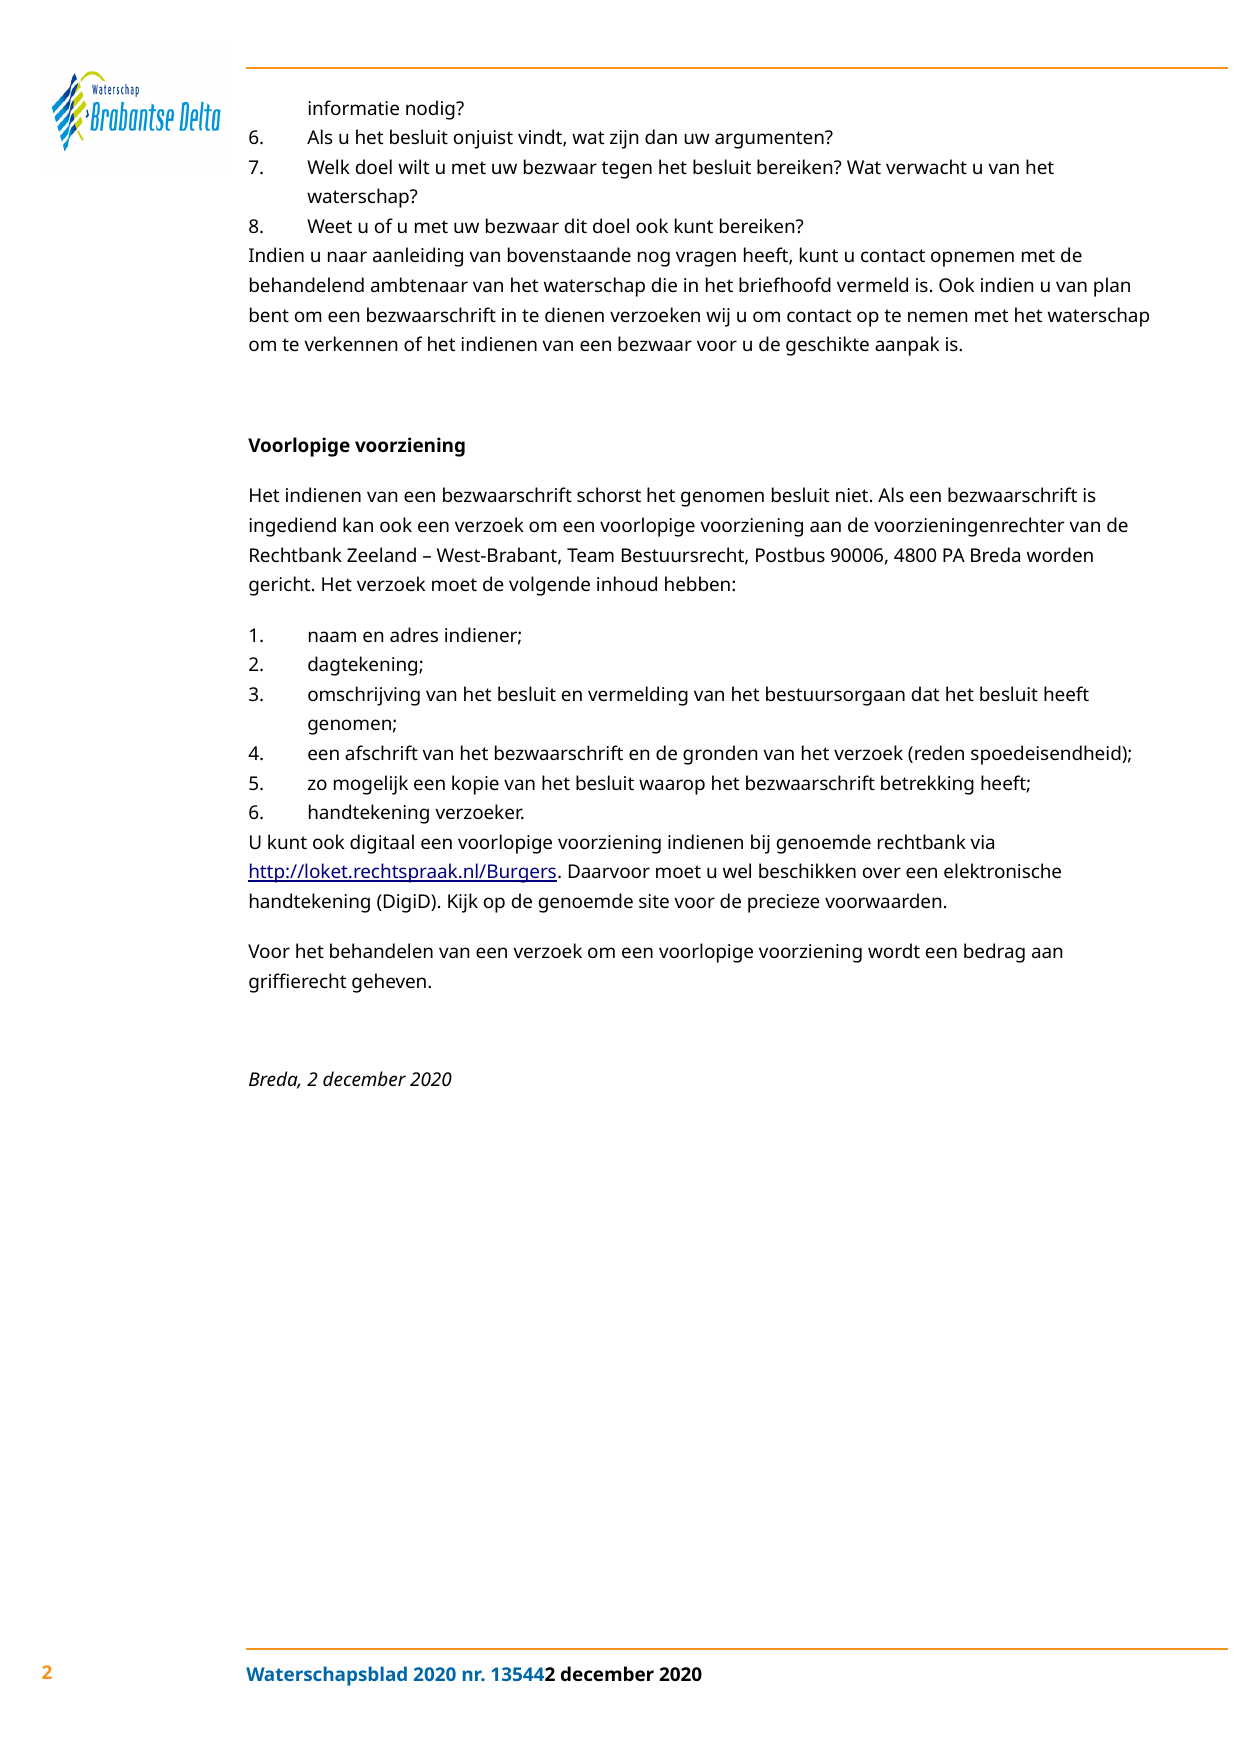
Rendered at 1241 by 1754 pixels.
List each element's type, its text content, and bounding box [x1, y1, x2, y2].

list dagtekening; [248, 651, 1152, 677]
list Weet u of u met uw bezwaar dit doel ook kunt bereiken? [248, 213, 1152, 239]
list omschrijving van het besluit en vermelding van het bestuursorgaan dat het besluit heeft genomen; [248, 681, 1152, 736]
text Het indienen van een bezwaarschrift schorst het genomen besluit niet. Als een bezwaarschrift is ingediend kan ook een verzoek om een voorlopige voorziening aan de voorzieningenrechter van de Rechtbank Zeeland – West-Brabant, Team Bestuursrecht, Postbus 90006, 4800 PA Breda worden gericht. Het verzoek moet de volgende inhoud hebben: [248, 483, 1152, 597]
text U kunt ook digitaal een voorlopige voorziening indienen bij genoemde rechtbank via http://loket.rechtspraak.nl/Burgers. Daarvoor moet u wel beschikken over een elektronische handtekening (DigiD). Kijk op de genoemde site voor de precieze voorwaarden. [248, 829, 1152, 914]
list zo mogelijk een kopie van het besluit waarop het bezwaarschrift betrekking heeft; [248, 770, 1152, 796]
text Breda, 2 december 2020 [248, 1066, 1152, 1092]
list Als u het besluit onjuist vindt, wat zijn dan uw argumenten? [248, 124, 1152, 150]
text Voorlopige voorziening [248, 432, 1152, 458]
list informatie nodig? [248, 95, 1152, 121]
list handtekening verzoeker. [248, 799, 1152, 825]
text Voor het behandelen van een verzoek om een voorlopige voorziening wordt een bedrag aan griffierecht geheven. [248, 938, 1152, 994]
list Welk doel wilt u met uw bezwaar tegen het besluit bereiken? Wat verwacht u van het waterschap? [248, 154, 1152, 209]
picture [41, 47, 231, 172]
list een afschrift van het bezwaarschrift en de gronden van het verzoek (reden spoedeisendheid); [248, 740, 1152, 766]
text Indien u naar aanleiding van bovenstaande nog vragen heeft, kunt u contact opnemen met de behandelend ambtenaar van het waterschap die in het briefhoofd vermeld is. Ook indien u van plan bent om een bezwaarschrift in te dienen verzoeken wij u om contact op te nemen met het waterschap om te verkennen of het indienen van een bezwaar voor u de geschikte aanpak is. [248, 243, 1152, 357]
list naam en adres indiener; [248, 622, 1152, 648]
